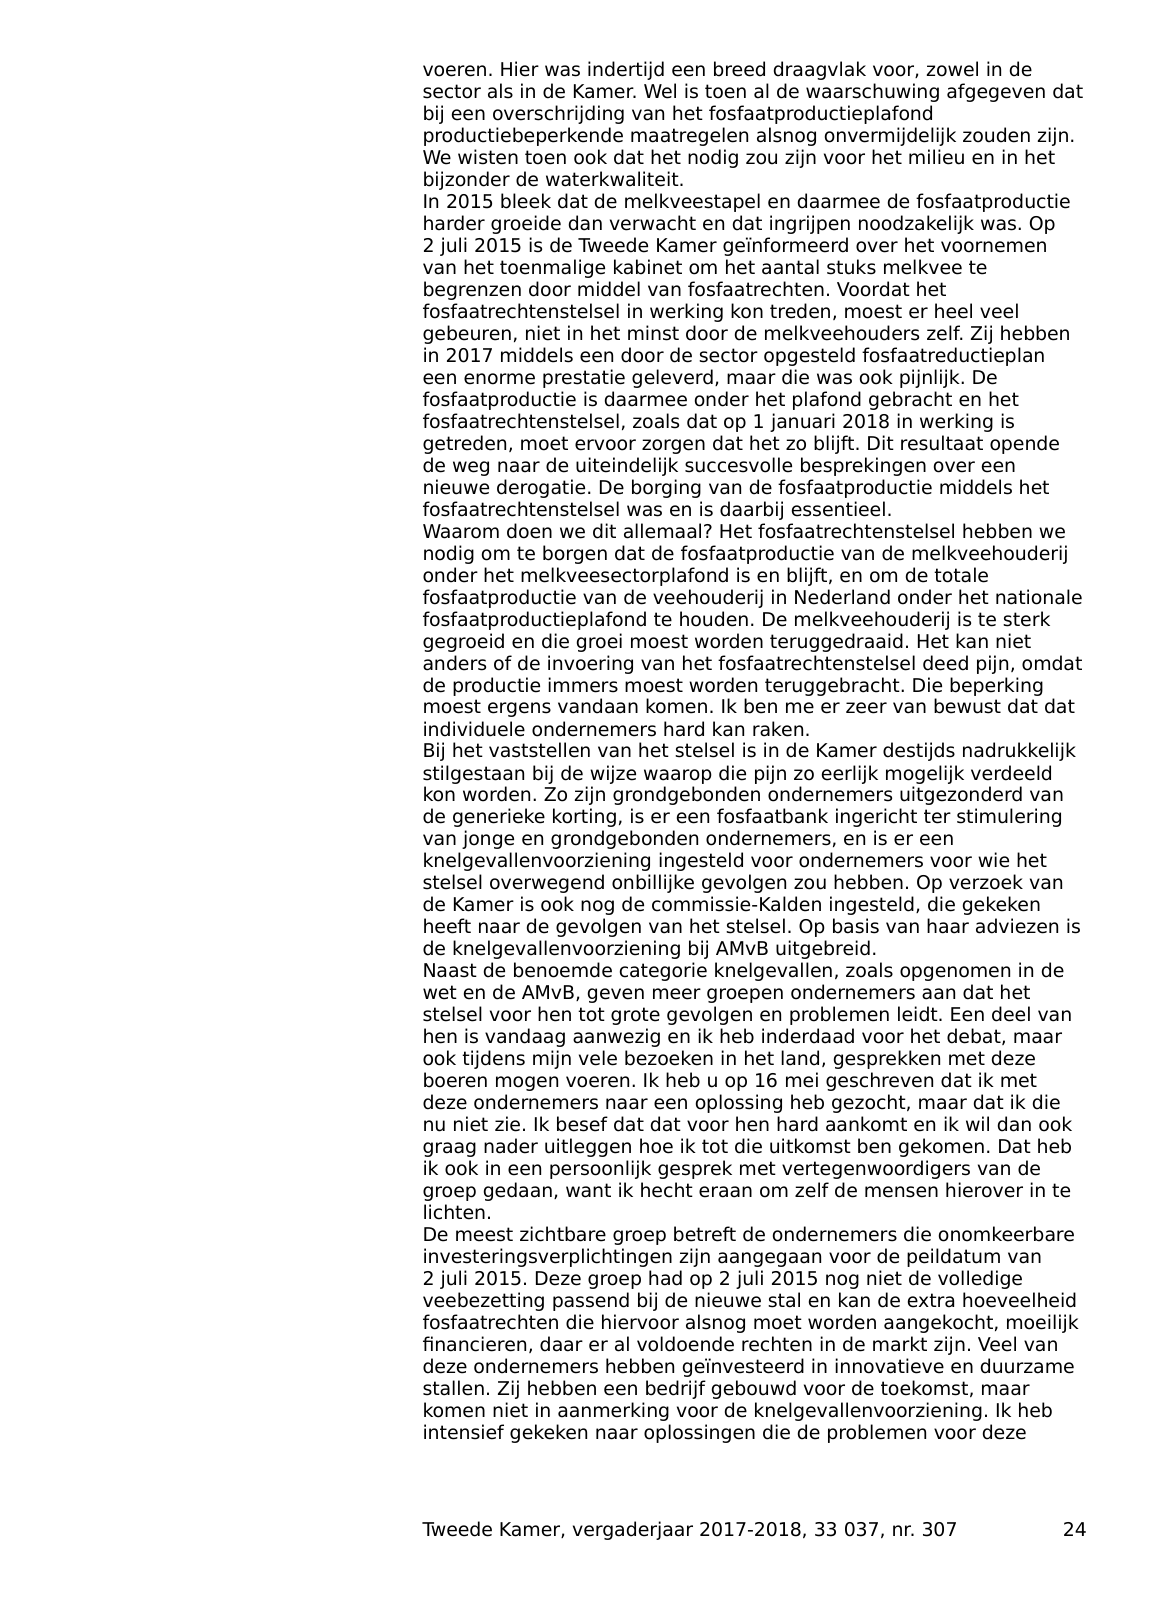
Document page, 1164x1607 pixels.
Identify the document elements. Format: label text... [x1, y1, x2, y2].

text Naast de benoemde categorie knelgevallen, zoals opgenomen in de wet en de AMvB, geven meer groepen ondernemers aan dat het stelsel voor hen tot grote gevolgen en problemen leidt. Een deel van hen is vandaag aanwezig en ik heb inderdaad voor het debat, maar ook tijdens mijn vele bezoeken in het land, gesprekken met deze boeren mogen voeren. Ik heb u op 16 mei geschreven dat ik met deze ondernemers naar een oplossing heb gezocht, maar dat ik die nu niet zie. Ik besef dat dat voor hen hard aankomt en ik wil dan ook graag nader uitleggen hoe ik tot die uitkomst ben gekomen. Dat heb ik ook in een persoonlijk gesprek met vertegenwoordigers van de groep gedaan, want ik hecht eraan om zelf de mensen hierover in te lichten. [422, 960, 1087, 1224]
text In 2015 bleek dat de melkveestapel en daarmee de fosfaatproductie harder groeide dan verwacht en dat ingrijpen noodzakelijk was. Op 2 juli 2015 is de Tweede Kamer geïnformeerd over het voornemen van het toenmalige kabinet om het aantal stuks melkvee te begrenzen door middel van fosfaatrechten. Voordat het fosfaatrechtenstelsel in werking kon treden, moest er heel veel gebeuren, niet in het minst door de melkveehouders zelf. Zij hebben in 2017 middels een door de sector opgesteld fosfaatreductieplan een enorme prestatie geleverd, maar die was ook pijnlijk. De fosfaatproductie is daarmee onder het plafond gebracht en het fosfaatrechtenstelsel, zoals dat op 1 januari 2018 in werking is getreden, moet ervoor zorgen dat het zo blijft. Dit resultaat opende de weg naar de uiteindelijk succesvolle besprekingen over een nieuwe derogatie. De borging van de fosfaatproductie middels het fosfaatrechtenstelsel was en is daarbij essentieel. [422, 191, 1087, 521]
text Waarom doen we dit allemaal? Het fosfaatrechtenstelsel hebben we nodig om te borgen dat de fosfaatproductie van de melkveehouderij onder het melkveesectorplafond is en blijft, en om de totale fosfaatproductie van de veehouderij in Nederland onder het nationale fosfaatproductieplafond te houden. De melkveehouderij is te sterk gegroeid en die groei moest worden teruggedraaid. Het kan niet anders of de invoering van het fosfaatrechtenstelsel deed pijn, omdat de productie immers moest worden teruggebracht. Die beperking moest ergens vandaan komen. Ik ben me er zeer van bewust dat dat individuele ondernemers hard kan raken. [422, 521, 1087, 740]
text Bij het vaststellen van het stelsel is in de Kamer destijds nadrukkelijk stilgestaan bij de wijze waarop die pijn zo eerlijk mogelijk verdeeld kon worden. Zo zijn grondgebonden ondernemers uitgezonderd van de generieke korting, is er een fosfaatbank ingericht ter stimulering van jonge en grondgebonden ondernemers, en is er een knelgevallenvoorziening ingesteld voor ondernemers voor wie het stelsel overwegend onbillijke gevolgen zou hebben. Op verzoek van de Kamer is ook nog de commissie-Kalden ingesteld, die gekeken heeft naar de gevolgen van het stelsel. Op basis van haar adviezen is de knelgevallenvoorziening bij AMvB uitgebreid. [422, 740, 1087, 960]
text De meest zichtbare groep betreft de ondernemers die onomkeerbare investeringsverplichtingen zijn aangegaan voor de peildatum van 2 juli 2015. Deze groep had op 2 juli 2015 nog niet de volledige veebezetting passend bij de nieuwe stal en kan de extra hoeveelheid fosfaatrechten die hiervoor alsnog moet worden aangekocht, moeilijk financieren, daar er al voldoende rechten in de markt zijn. Veel van deze ondernemers hebben geïnvesteerd in innovatieve en duurzame stallen. Zij hebben een bedrijf gebouwd voor de toekomst, maar komen niet in aanmerking voor de knelgevallenvoorziening. Ik heb intensief gekeken naar oplossingen die de problemen voor deze [422, 1224, 1087, 1444]
text voeren. Hier was indertijd een breed draagvlak voor, zowel in de sector als in de Kamer. Wel is toen al de waarschuwing afgegeven dat bij een overschrijding van het fosfaatproductieplafond productiebeperkende maatregelen alsnog onvermijdelijk zouden zijn. We wisten toen ook dat het nodig zou zijn voor het milieu en in het bijzonder de waterkwaliteit. [422, 59, 1087, 191]
